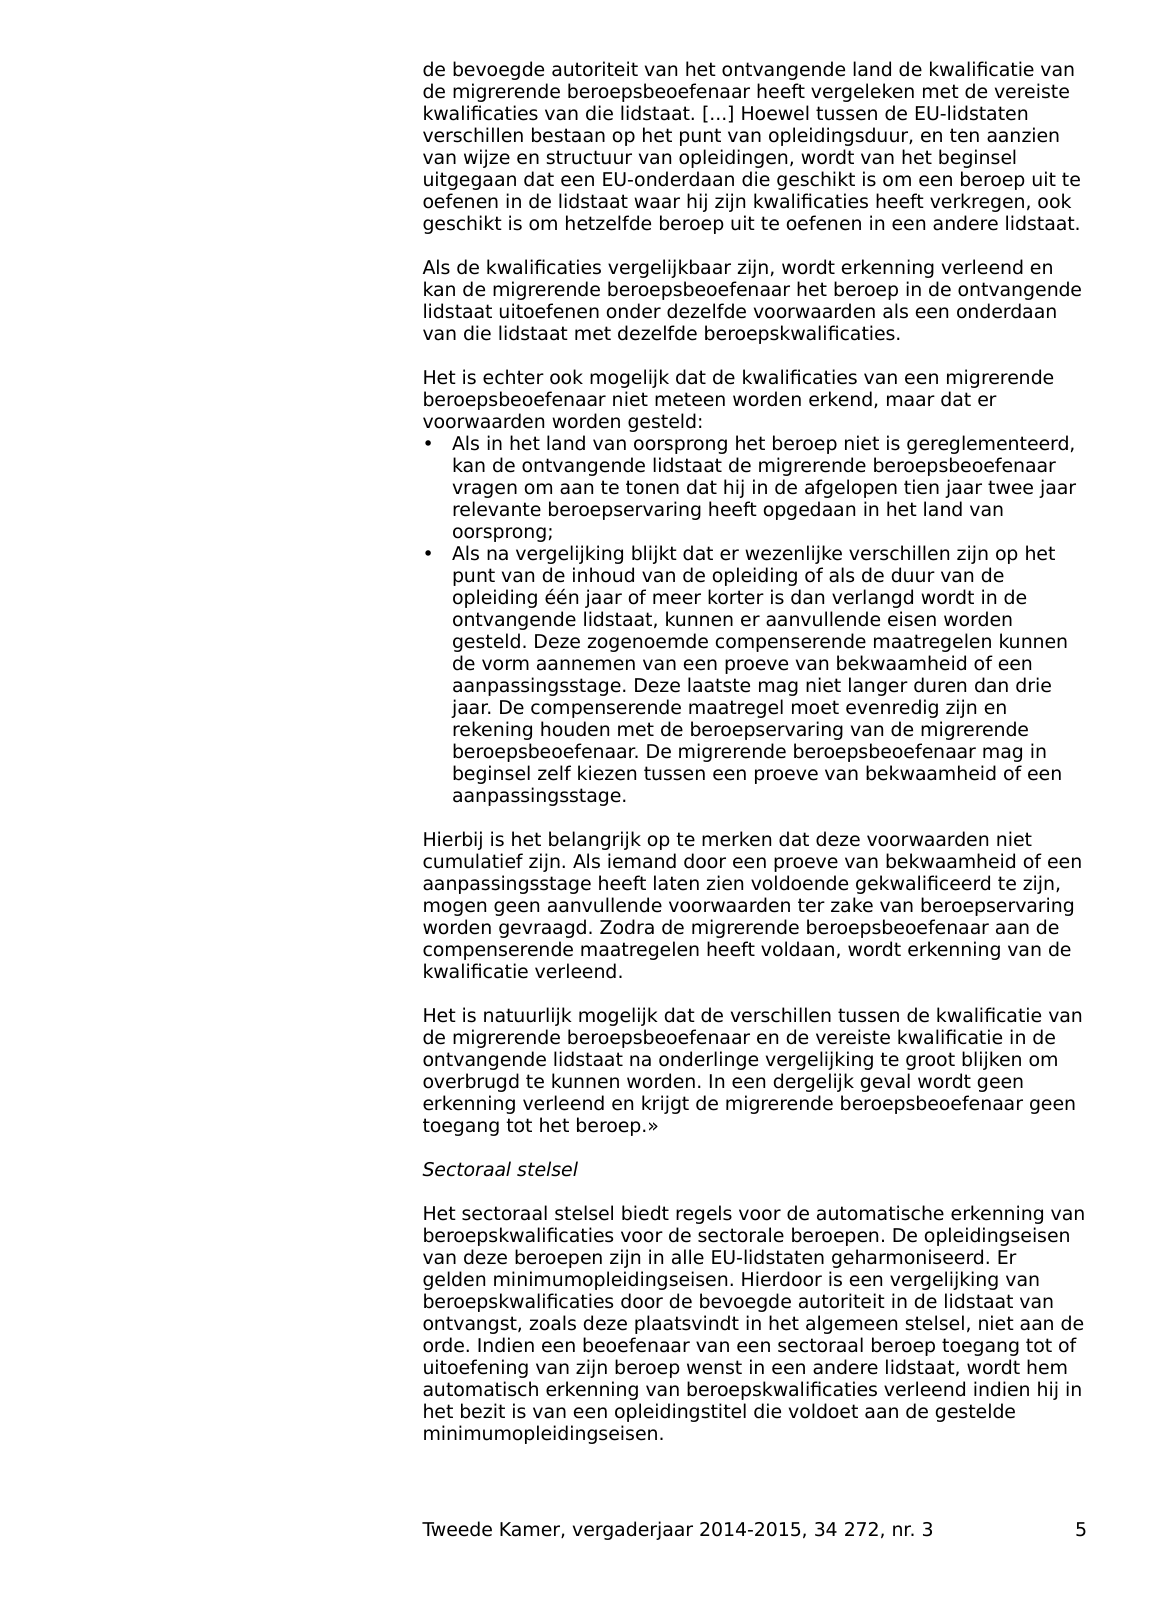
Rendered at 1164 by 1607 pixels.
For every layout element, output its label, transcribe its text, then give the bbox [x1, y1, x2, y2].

text Het is echter ook mogelijk dat de kwalificaties van een migrerende beroepsbeoefenaar niet meteen worden erkend, maar dat er voorwaarden worden gesteld: [422, 367, 1087, 433]
text • Als na vergelijking blijkt dat er wezenlijke verschillen zijn op het punt van de inhoud van de opleiding of als de duur van de opleiding één jaar of meer korter is dan verlangd wordt in de ontvangende lidstaat, kunnen er aanvullende eisen worden gesteld. Deze zogenoemde compenserende maatregelen kunnen de vorm aannemen van een proeve van bekwaamheid of een aanpassingsstage. Deze laatste mag niet langer duren dan drie jaar. De compenserende maatregel moet evenredig zijn en rekening houden met de beroepservaring van de migrerende beroepsbeoefenaar. De migrerende beroepsbeoefenaar mag in beginsel zelf kiezen tussen een proeve van bekwaamheid of een aanpassingsstage. [422, 543, 1087, 807]
text Als de kwalificaties vergelijkbaar zijn, wordt erkenning verleend en kan de migrerende beroepsbeoefenaar het beroep in de ontvangende lidstaat uitoefenen onder dezelfde voorwaarden als een onderdaan van die lidstaat met dezelfde beroepskwalificaties. [422, 257, 1087, 345]
text Hierbij is het belangrijk op te merken dat deze voorwaarden niet cumulatief zijn. Als iemand door een proeve van bekwaamheid of een aanpassingsstage heeft laten zien voldoende gekwalificeerd te zijn, mogen geen aanvullende voorwaarden ter zake van beroepservaring worden gevraagd. Zodra de migrerende beroepsbeoefenaar aan de compenserende maatregelen heeft voldaan, wordt erkenning van de kwalificatie verleend. [422, 829, 1087, 983]
text de bevoegde autoriteit van het ontvangende land de kwalificatie van de migrerende beroepsbeoefenaar heeft vergeleken met de vereiste kwalificaties van die lidstaat. [...] Hoewel tussen de EU-lidstaten verschillen bestaan op het punt van opleidingsduur, en ten aanzien van wijze en structuur van opleidingen, wordt van het beginsel uitgegaan dat een EU-onderdaan die geschikt is om een beroep uit te oefenen in de lidstaat waar hij zijn kwalificaties heeft verkregen, ook geschikt is om hetzelfde beroep uit te oefenen in een andere lidstaat. [422, 59, 1087, 235]
text • Als in het land van oorsprong het beroep niet is gereglementeerd, kan de ontvangende lidstaat de migrerende beroepsbeoefenaar vragen om aan te tonen dat hij in de afgelopen tien jaar twee jaar relevante beroepservaring heeft opgedaan in het land van oorsprong; [422, 433, 1087, 543]
subtitle Sectoraal stelsel [422, 1159, 1087, 1181]
text Het sectoraal stelsel biedt regels voor de automatische erkenning van beroepskwalificaties voor de sectorale beroepen. De opleidingseisen van deze beroepen zijn in alle EU-lidstaten geharmoniseerd. Er gelden minimumopleidingseisen. Hierdoor is een vergelijking van beroepskwalificaties door de bevoegde autoriteit in de lidstaat van ontvangst, zoals deze plaatsvindt in het algemeen stelsel, niet aan de orde. Indien een beoefenaar van een sectoraal beroep toegang tot of uitoefening van zijn beroep wenst in een andere lidstaat, wordt hem automatisch erkenning van beroepskwalificaties verleend indien hij in het bezit is van een opleidingstitel die voldoet aan de gestelde minimumopleidingseisen. [422, 1203, 1087, 1445]
text Het is natuurlijk mogelijk dat de verschillen tussen de kwalificatie van de migrerende beroepsbeoefenaar en de vereiste kwalificatie in de ontvangende lidstaat na onderlinge vergelijking te groot blijken om overbrugd te kunnen worden. In een dergelijk geval wordt geen erkenning verleend en krijgt de migrerende beroepsbeoefenaar geen toegang tot het beroep.» [422, 1005, 1087, 1137]
